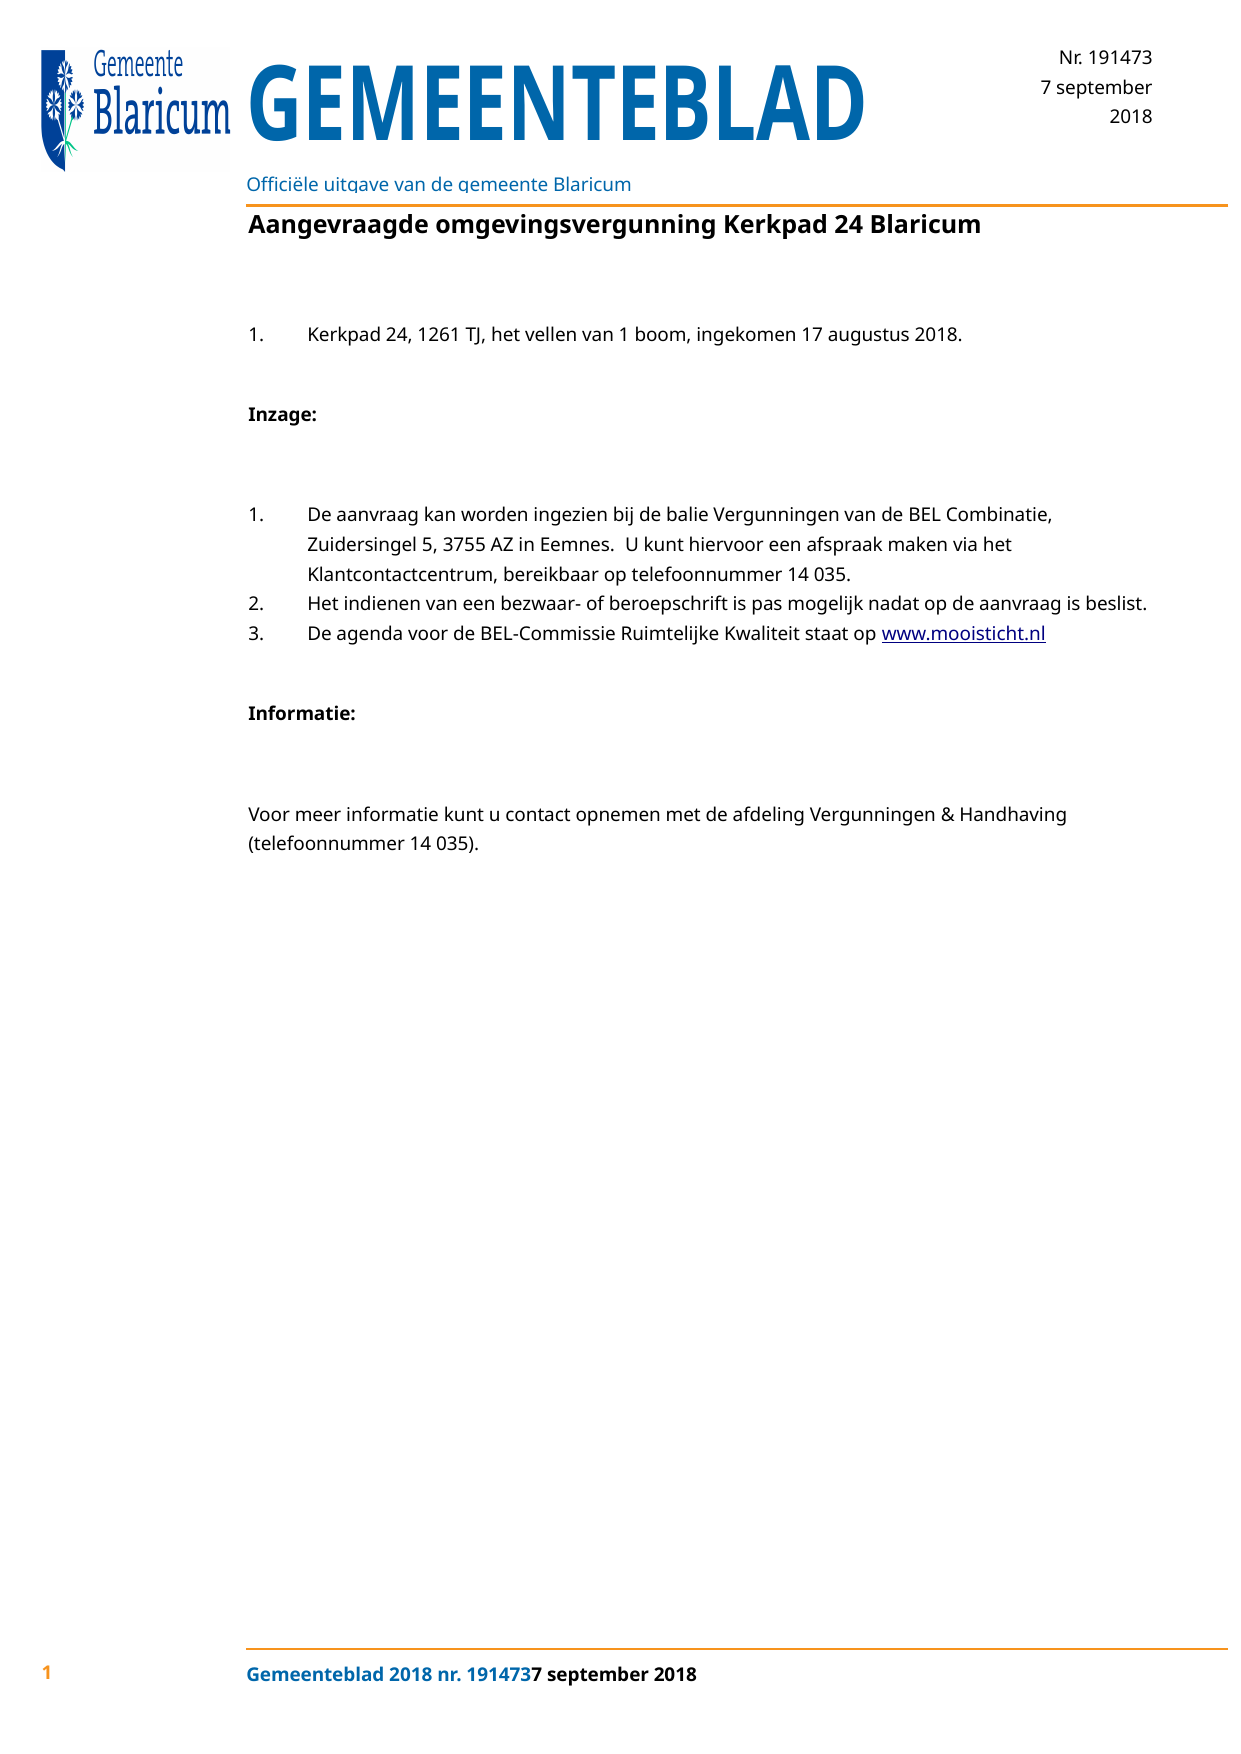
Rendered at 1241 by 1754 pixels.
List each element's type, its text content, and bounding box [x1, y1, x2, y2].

picture [41, 47, 231, 172]
list Het indienen van een bezwaar- of beroepschrift is pas mogelijk nadat op de aanvraag is beslist. [248, 590, 1152, 616]
text Voor meer informatie kunt u contact opnemen met de afdeling Vergunningen & Handhaving (telefoonnummer 14 035). [248, 801, 1152, 856]
text Aangevraagde omgevingsvergunning Kerkpad 24 Blaricum [248, 207, 1152, 241]
list De aanvraag kan worden ingezien bij de balie Vergunningen van de BEL Combinatie, Zuidersingel 5, 3755 AZ in Eemnes. U kunt hiervoor een afspraak maken via het Klantcontactcentrum, bereikbaar op telefoonnummer 14 035. [248, 502, 1152, 586]
list De agenda voor de BEL-Commissie Ruimtelijke Kwaliteit staat op www.mooisticht.nl [248, 620, 1152, 646]
text Inzage: [248, 401, 1152, 426]
list Kerkpad 24, 1261 TJ, het vellen van 1 boom, ingekomen 17 augustus 2018. [248, 321, 1152, 346]
text Informatie: [248, 700, 1152, 726]
